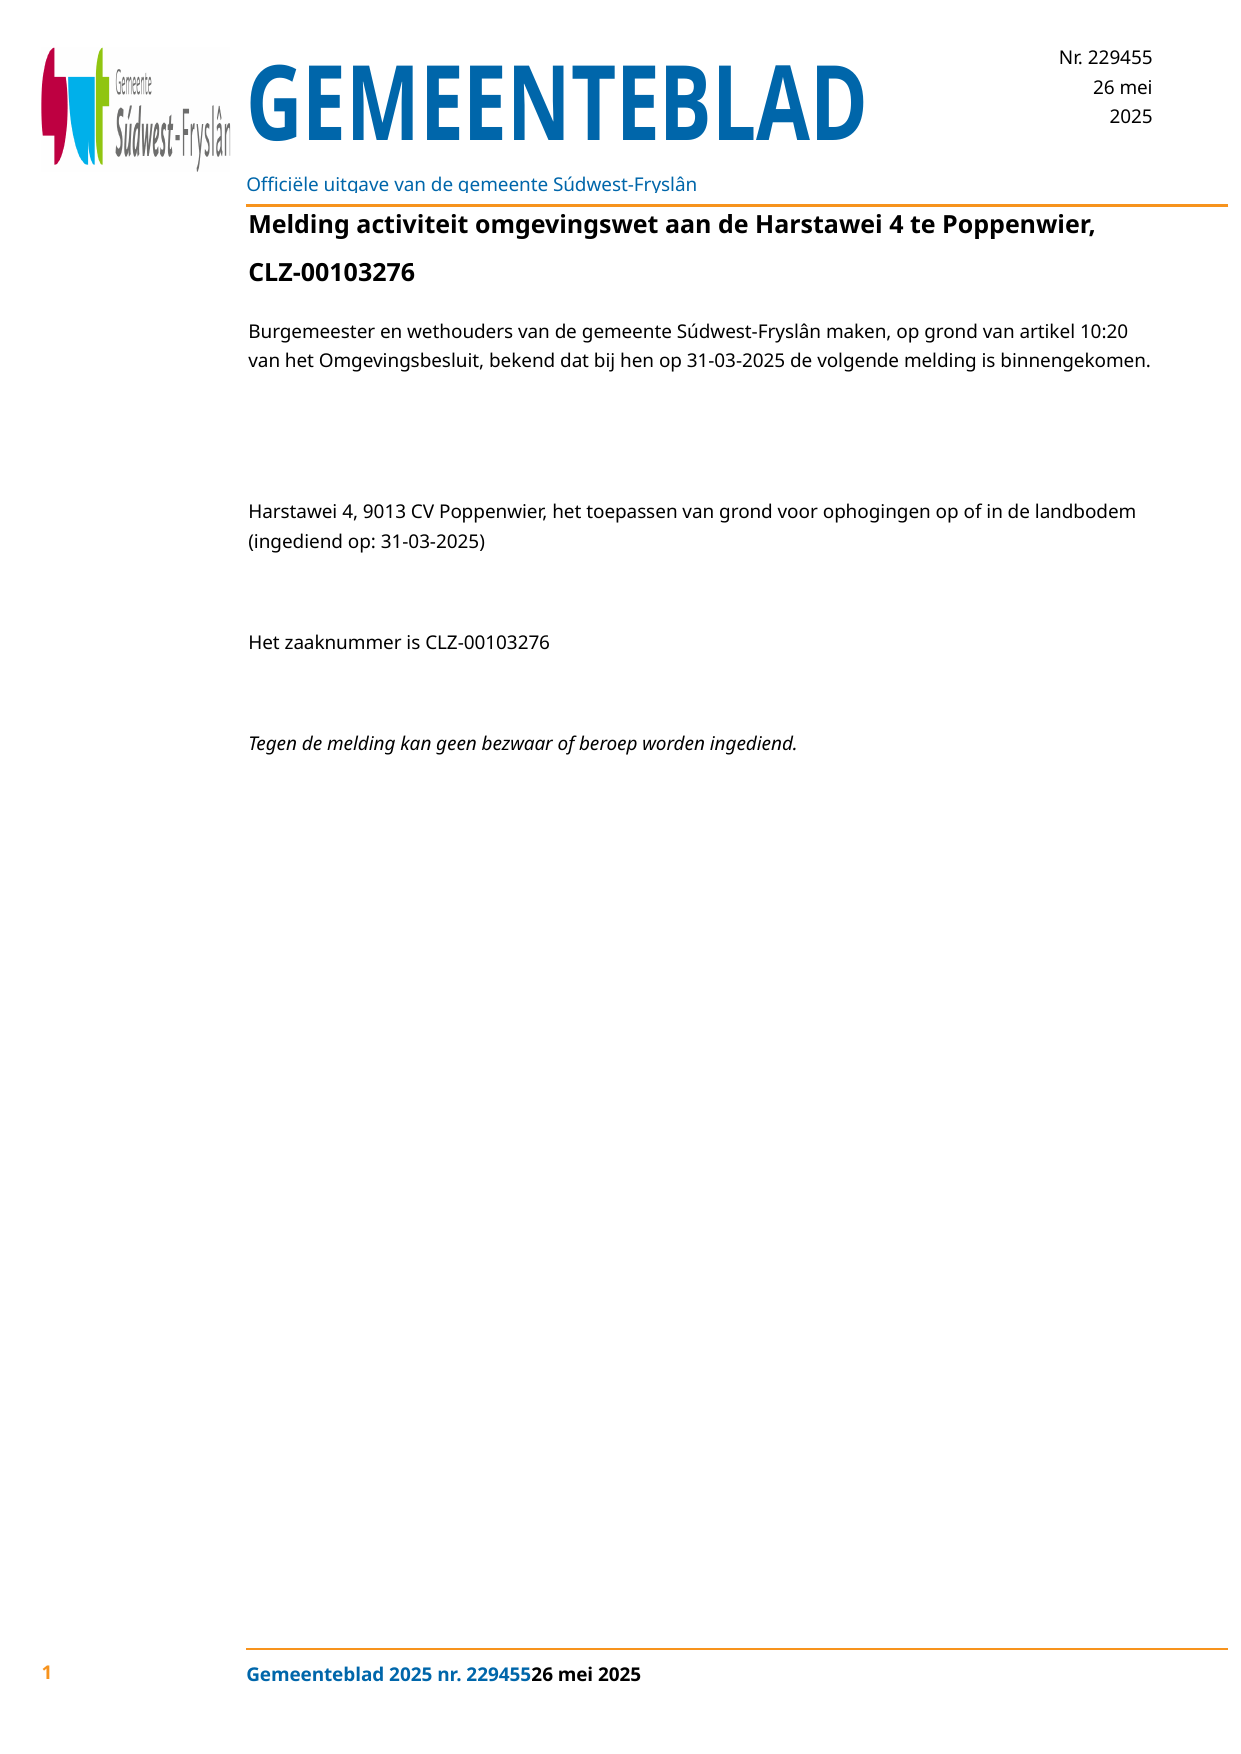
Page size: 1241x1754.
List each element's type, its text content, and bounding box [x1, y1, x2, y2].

picture [41, 47, 231, 172]
text Tegen de melding kan geen bezwaar of beroep worden ingediend. [248, 730, 1152, 756]
text Burgemeester en wethouders van de gemeente Súdwest-Fryslân maken, op grond van artikel 10:20 van het Omgevingsbesluit, bekend dat bij hen op 31-03-2025 de volgende melding is binnengekomen. [248, 318, 1152, 373]
text Het zaaknummer is CLZ-00103276 [248, 629, 1152, 655]
text Melding activiteit omgevingswet aan de Harstawei 4 te Poppenwier, CLZ-00103276 [248, 207, 1152, 288]
text Harstawei 4, 9013 CV Poppenwier, het toepassen van grond voor ophogingen op of in de landbodem (ingediend op: 31-03-2025) [248, 499, 1152, 554]
